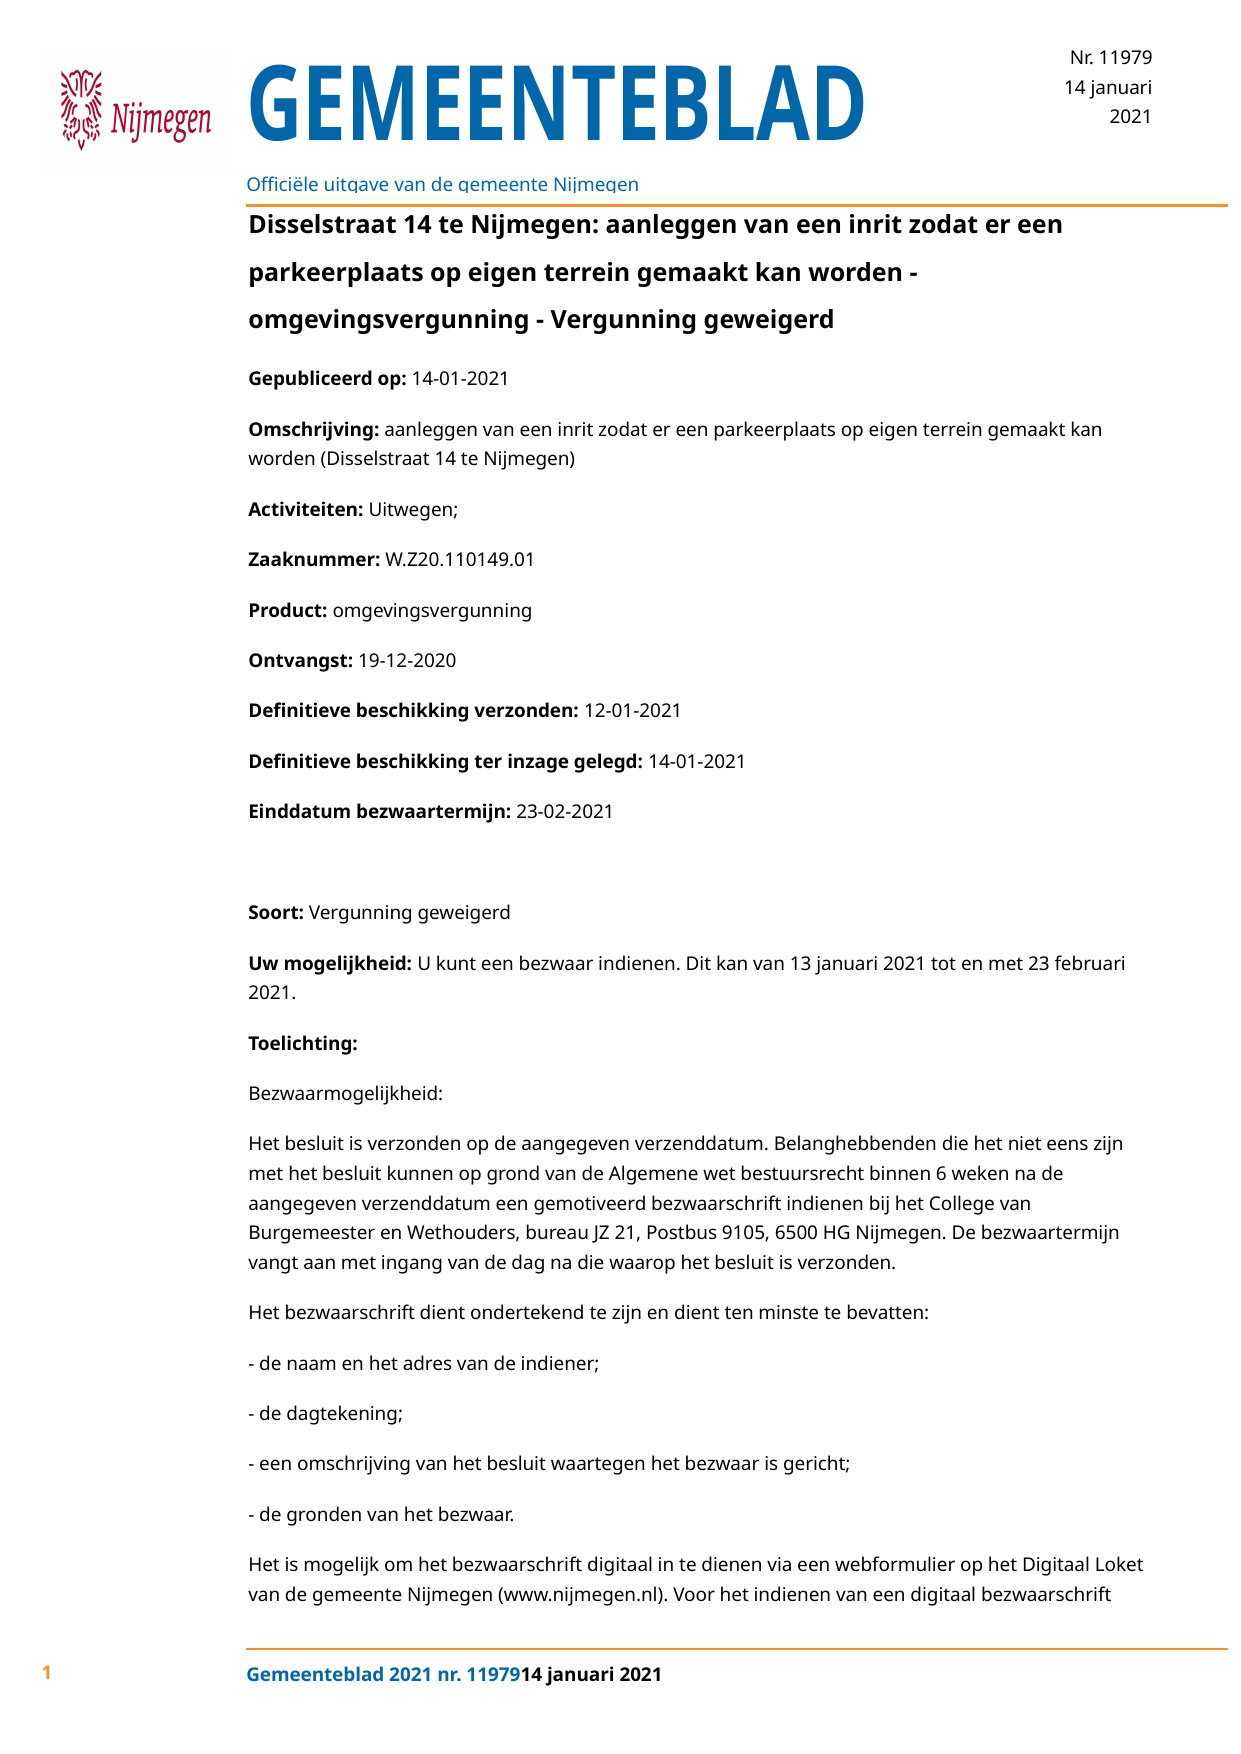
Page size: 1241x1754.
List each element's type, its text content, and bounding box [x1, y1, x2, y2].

text Omschrijving: aanleggen van een inrit zodat er een parkeerplaats op eigen terrein gemaakt kan worden (Disselstraat 14 te Nijmegen) [248, 416, 1152, 471]
text - de naam en het adres van de indiener; [248, 1350, 1152, 1375]
text Het bezwaarschrift dient ondertekend te zijn en dient ten minste te bevatten: [248, 1299, 1152, 1325]
text Het is mogelijk om het bezwaarschrift digitaal in te dienen via een webformulier op het Digitaal Loket van de gemeente Nijmegen (www.nijmegen.nl). Voor het indienen van een digitaal bezwaarschrift [248, 1551, 1152, 1607]
text Het besluit is verzonden op de aangegeven verzenddatum. Belanghebbenden die het niet eens zijn met het besluit kunnen op grond van de Algemene wet bestuursrecht binnen 6 weken na de aangegeven verzenddatum een gemotiveerd bezwaarschrift indienen bij het College van Burgemeester en Wethouders, bureau JZ 21, Postbus 9105, 6500 HG Nijmegen. De bezwaartermijn vangt aan met ingang van de dag na die waarop het besluit is verzonden. [248, 1131, 1152, 1274]
picture [41, 47, 231, 172]
text Gepubliceerd op: 14-01-2021 [248, 366, 1152, 391]
text Activiteiten: Uitwegen; [248, 496, 1152, 522]
text Zaaknummer: W.Z20.110149.01 [248, 546, 1152, 572]
text Bezwaarmogelijkheid: [248, 1080, 1152, 1106]
text Uw mogelijkheid: U kunt een bezwaar indienen. Dit kan van 13 januari 2021 tot en met 23 februari 2021. [248, 950, 1152, 1005]
text Ontvangst: 19-12-2020 [248, 647, 1152, 673]
text Definitieve beschikking ter inzage gelegd: 14-01-2021 [248, 748, 1152, 774]
text Einddatum bezwaartermijn: 23-02-2021 [248, 798, 1152, 824]
text Soort: Vergunning geweigerd [248, 899, 1152, 925]
text Disselstraat 14 te Nijmegen: aanleggen van een inrit zodat er een parkeerplaats op eigen terrein gemaakt kan worden - omgevingsvergunning - Vergunning geweigerd [248, 207, 1152, 336]
text - de gronden van het bezwaar. [248, 1501, 1152, 1527]
text - een omschrijving van het besluit waartegen het bezwaar is gericht; [248, 1451, 1152, 1476]
text Product: omgevingsvergunning [248, 597, 1152, 622]
text Definitieve beschikking verzonden: 12-01-2021 [248, 698, 1152, 723]
text - de dagtekening; [248, 1400, 1152, 1426]
text Toelichting: [248, 1030, 1152, 1055]
